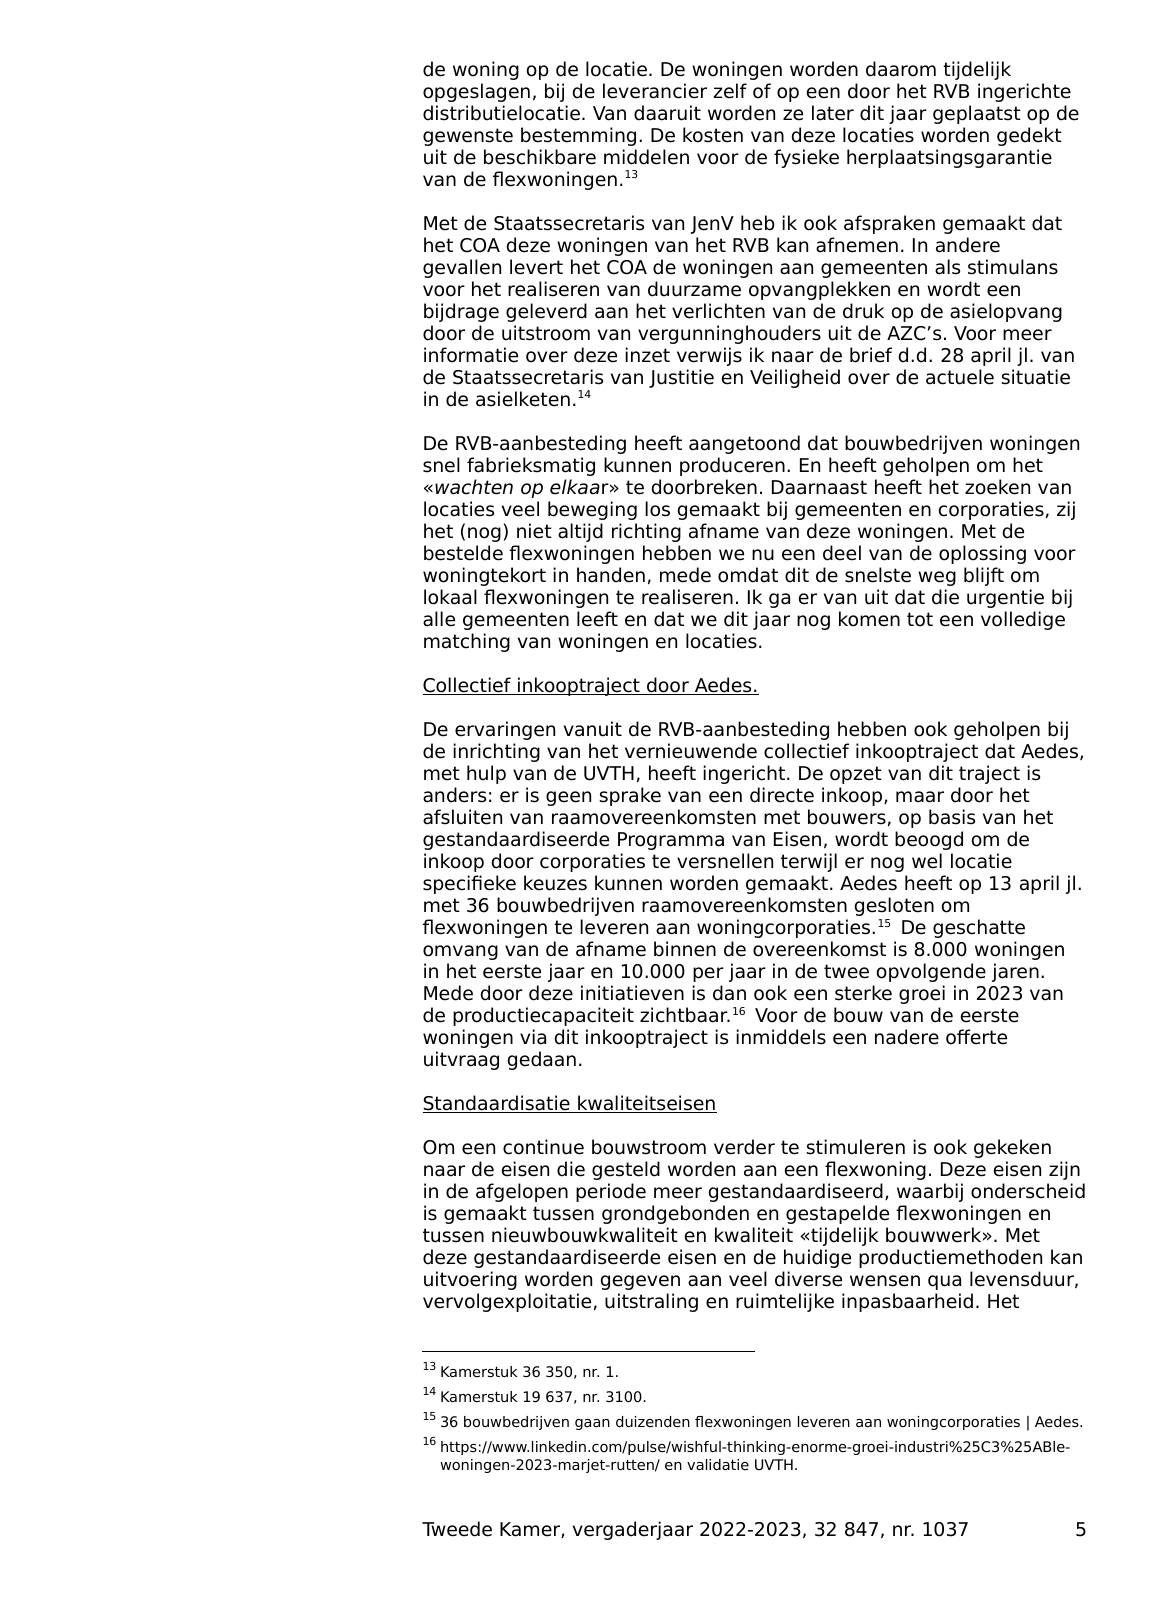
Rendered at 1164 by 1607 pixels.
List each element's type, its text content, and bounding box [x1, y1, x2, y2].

text De RVB-aanbesteding heeft aangetoond dat bouwbedrijven woningen snel fabrieksmatig kunnen produceren. En heeft geholpen om het «wachten op elkaar» te doorbreken. Daarnaast heeft het zoeken van locaties veel beweging los gemaakt bij gemeenten en corporaties, zij het (nog) niet altijd richting afname van deze woningen. Met de bestelde flexwoningen hebben we nu een deel van de oplossing voor woningtekort in handen, mede omdat dit de snelste weg blijft om lokaal flexwoningen te realiseren. Ik ga er van uit dat die urgentie bij alle gemeenten leeft en dat we dit jaar nog komen tot een volledige matching van woningen en locaties. [422, 433, 1087, 653]
text de woning op de locatie. De woningen worden daarom tijdelijk opgeslagen, bij de leverancier zelf of op een door het RVB ingerichte distributielocatie. Van daaruit worden ze later dit jaar geplaatst op de gewenste bestemming. De kosten van deze locaties worden gedekt uit de beschikbare middelen voor de fysieke herplaatsingsgarantie van de flexwoningen. [422, 59, 1087, 191]
text Kamerstuk 19 637, nr. 3100. [422, 1385, 1087, 1407]
subtitle Standaardisatie kwaliteitseisen [422, 1093, 1087, 1115]
text 36 bouwbedrijven gaan duizenden flexwoningen leveren aan woningcorporaties | Aedes. [422, 1410, 1087, 1432]
text Om een continue bouwstroom verder te stimuleren is ook gekeken naar de eisen die gesteld worden aan een flexwoning. Deze eisen zijn in de afgelopen periode meer gestandaardiseerd, waarbij onderscheid is gemaakt tussen grondgebonden en gestapelde flexwoningen en tussen nieuwbouwkwaliteit en kwaliteit «tijdelijk bouwwerk». Met deze gestandaardiseerde eisen en de huidige productiemethoden kan uitvoering worden gegeven aan veel diverse wensen qua levensduur, vervolgexploitatie, uitstraling en ruimtelijke inpasbaarheid. Het [422, 1137, 1087, 1313]
text De ervaringen vanuit de RVB-aanbesteding hebben ook geholpen bij de inrichting van het vernieuwende collectief inkooptraject dat Aedes, met hulp van de UVTH, heeft ingericht. De opzet van dit traject is anders: er is geen sprake van een directe inkoop, maar door het afsluiten van raamovereenkomsten met bouwers, op basis van het gestandaardiseerde Programma van Eisen, wordt beoogd om de inkoop door corporaties te versnellen terwijl er nog wel locatie specifieke keuzes kunnen worden gemaakt. Aedes heeft op 13 april jl. met 36 bouwbedrijven raamovereenkomsten gesloten om flexwoningen te leveren aan woningcorporaties. De geschatte omvang van de afname binnen de overeenkomst is 8.000 woningen in het eerste jaar en 10.000 per jaar in de twee opvolgende jaren. Mede door deze initiatieven is dan ook een sterke groei in 2023 van de productiecapaciteit zichtbaar. Voor de bouw van de eerste woningen via dit inkooptraject is inmiddels een nadere offerte uitvraag gedaan. [422, 719, 1087, 1071]
text Met de Staatssecretaris van JenV heb ik ook afspraken gemaakt dat het COA deze woningen van het RVB kan afnemen. In andere gevallen levert het COA de woningen aan gemeenten als stimulans voor het realiseren van duurzame opvangplekken en wordt een bijdrage geleverd aan het verlichten van de druk op de asielopvang door de uitstroom van vergunninghouders uit de AZC’s. Voor meer informatie over deze inzet verwijs ik naar de brief d.d. 28 april jl. van de Staatssecretaris van Justitie en Veiligheid over de actuele situatie in de asielketen. [422, 213, 1087, 411]
subtitle Collectief inkooptraject door Aedes. [422, 675, 1087, 697]
text https://www.linkedin.com/pulse/wishful-thinking-enorme-groei-industri%25C3%25ABle-woningen-2023-marjet-rutten/ en validatie UVTH. [422, 1435, 1087, 1474]
text Kamerstuk 36 350, nr. 1. [422, 1360, 1087, 1382]
